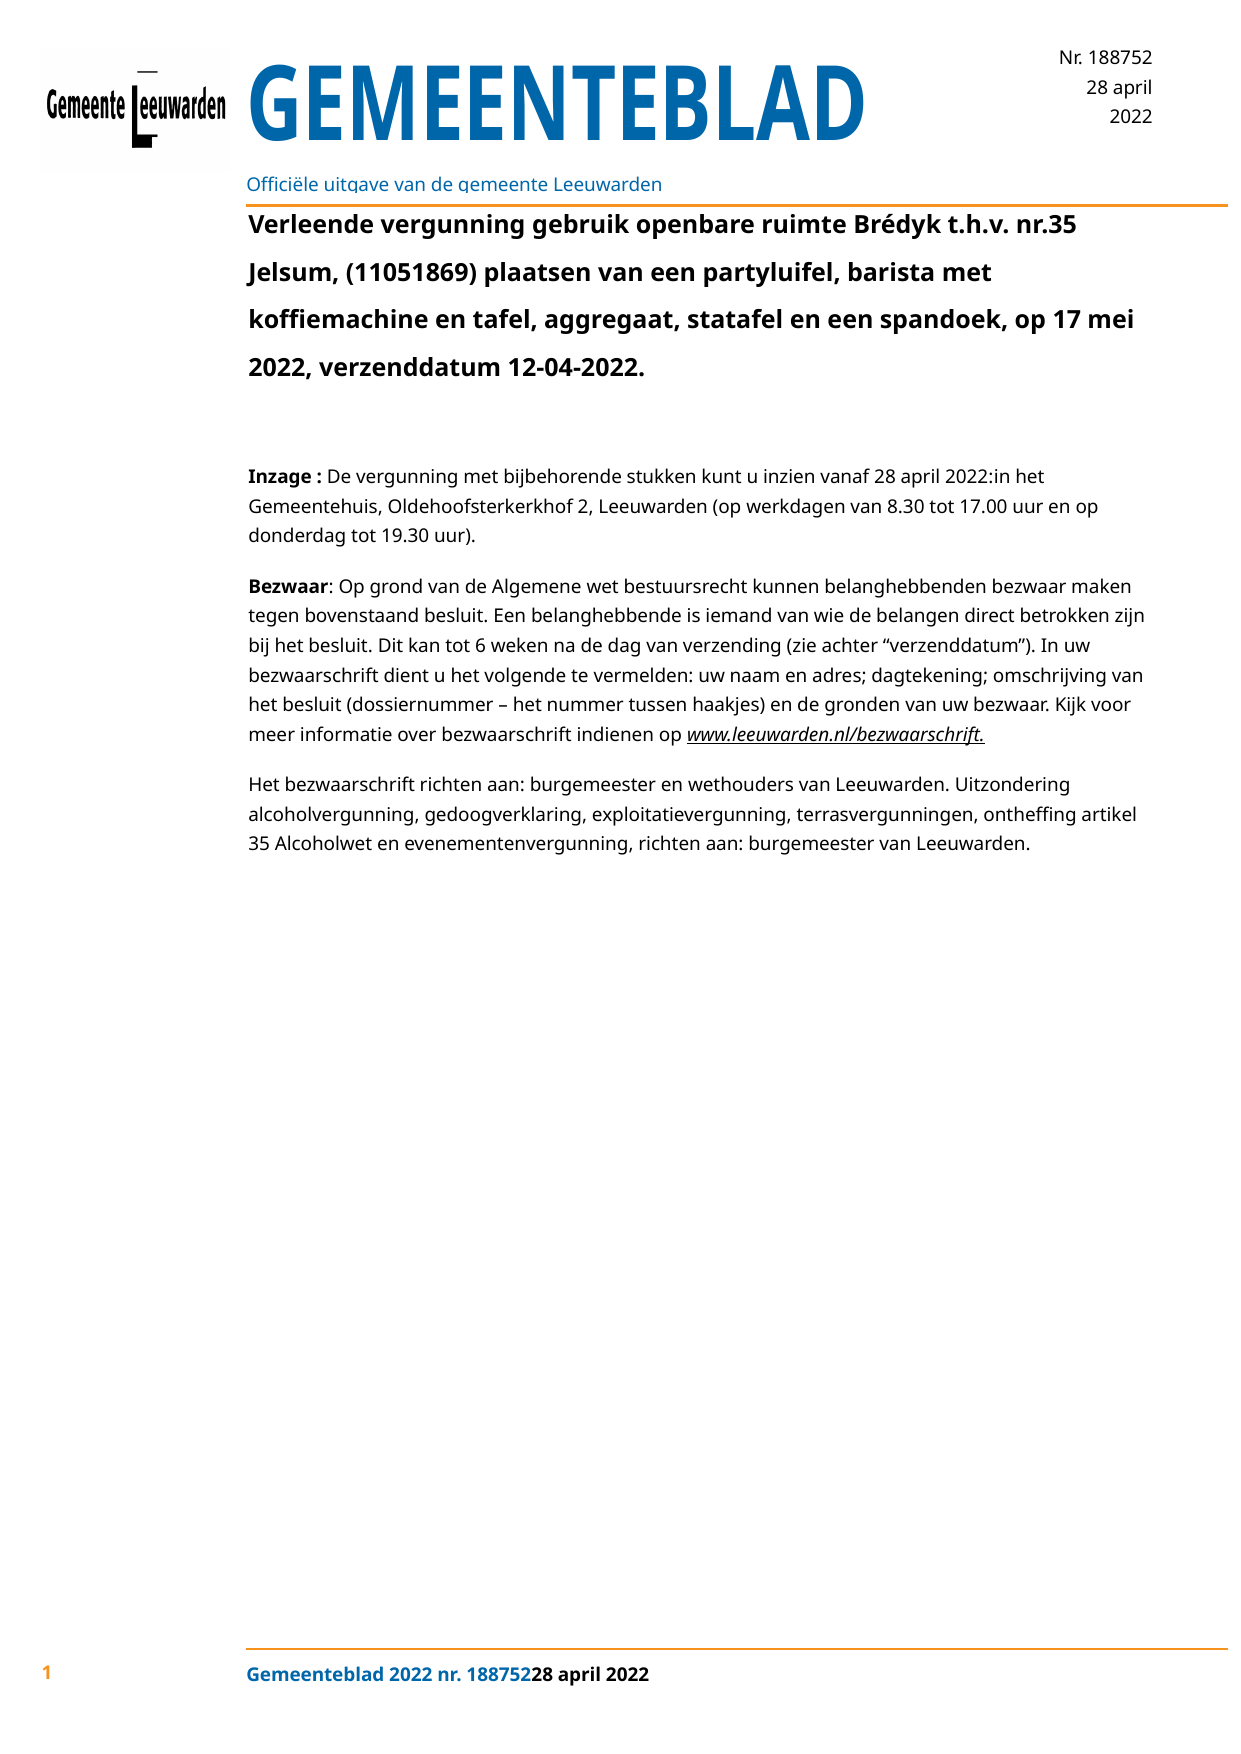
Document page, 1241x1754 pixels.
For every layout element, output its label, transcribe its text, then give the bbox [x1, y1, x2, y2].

text Het bezwaarschrift richten aan: burgemeester en wethouders van Leeuwarden. Uitzondering alcoholvergunning, gedoogverklaring, exploitatievergunning, terrasvergunningen, ontheffing artikel 35 Alcoholwet en evenementenvergunning, richten aan: burgemeester van Leeuwarden. [248, 771, 1152, 856]
picture [41, 47, 231, 172]
text Bezwaar: Op grond van de Algemene wet bestuursrecht kunnen belanghebbenden bezwaar maken tegen bovenstaand besluit. Een belanghebbende is iemand van wie de belangen direct betrokken zijn bij het besluit. Dit kan tot 6 weken na de dag van verzending (zie achter “verzenddatum”). In uw bezwaarschrift dient u het volgende te vermelden: uw naam en adres; dagtekening; omschrijving van het besluit (dossiernummer – het nummer tussen haakjes) en de gronden van uw bezwaar. Kijk voor meer informatie over bezwaarschrift indienen op www.leeuwarden.nl/bezwaarschrift. [248, 573, 1152, 747]
text Verleende vergunning gebruik openbare ruimte Brédyk t.h.v. nr.35 Jelsum, (11051869) plaatsen van een partyluifel, barista met koffiemachine en tafel, aggregaat, statafel en een spandoek, op 17 mei 2022, verzenddatum 12-04-2022. [248, 207, 1152, 384]
text Inzage : De vergunning met bijbehorende stukken kunt u inzien vanaf 28 april 2022:in het Gemeentehuis, Oldehoofsterkerkhof 2, Leeuwarden (op werkdagen van 8.30 tot 17.00 uur en op donderdag tot 19.30 uur). [248, 463, 1152, 548]
